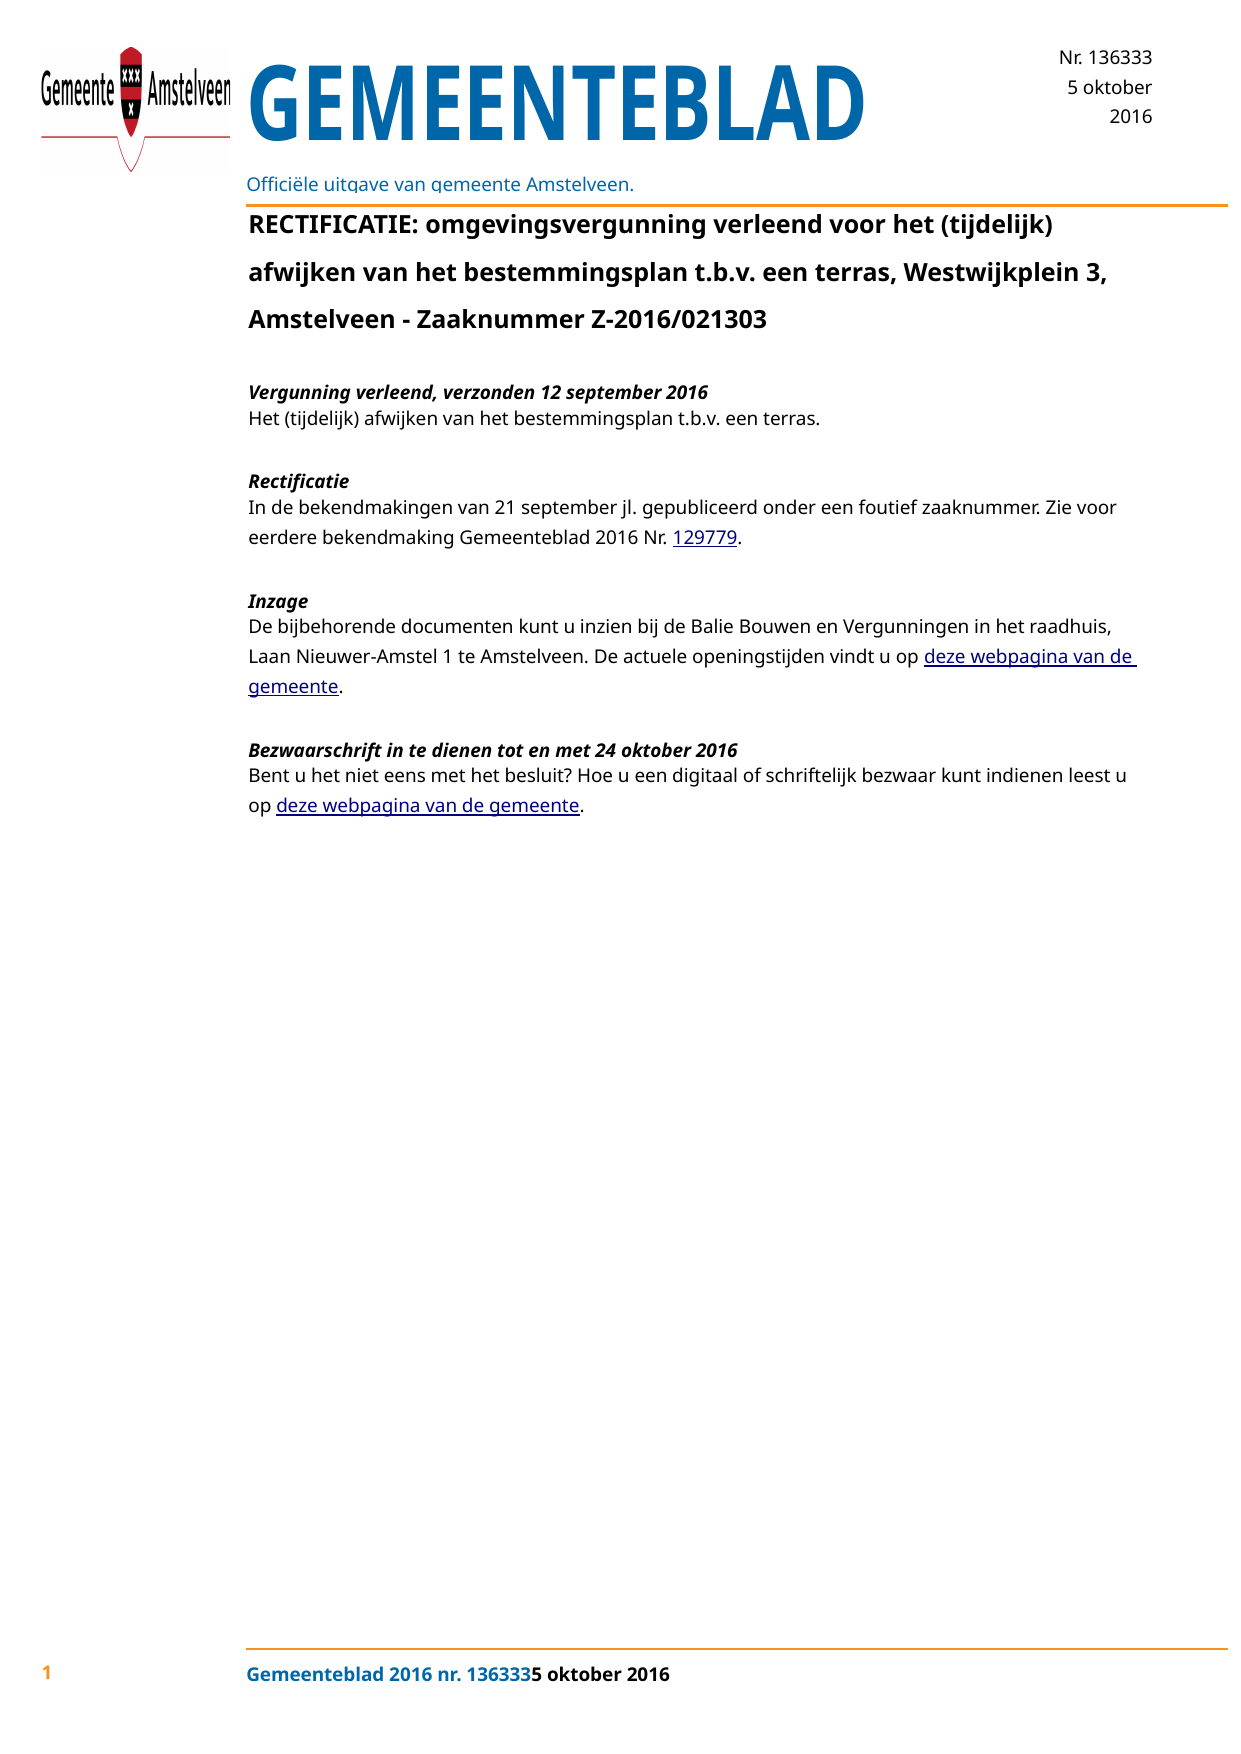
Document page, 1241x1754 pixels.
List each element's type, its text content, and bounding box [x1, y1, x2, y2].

text Het (tijdelijk) afwijken van het bestemmingsplan t.b.v. een terras. [248, 405, 1152, 431]
text Rectificatie [248, 469, 1152, 494]
text Bezwaarschrift in te dienen tot en met 24 oktober 2016 [248, 737, 1152, 763]
text De bijbehorende documenten kunt u inzien bij de Balie Bouwen en Vergunningen in het raadhuis, Laan Nieuwer-Amstel 1 te Amstelveen. De actuele openingstijden vindt u op deze webpagina van de gemeente. [248, 614, 1152, 699]
picture [41, 47, 231, 172]
text Vergunning verleend, verzonden 12 september 2016 [248, 379, 1152, 405]
text Inzage [248, 588, 1152, 614]
text RECTIFICATIE: omgevingsvergunning verleend voor het (tijdelijk) afwijken van het bestemmingsplan t.b.v. een terras, Westwijkplein 3, Amstelveen - Zaaknummer Z-2016/021303 [248, 207, 1152, 336]
text Bent u het niet eens met het besluit? Hoe u een digitaal of schriftelijk bezwaar kunt indienen leest u op deze webpagina van de gemeente. [248, 763, 1152, 818]
text In de bekendmakingen van 21 september jl. gepubliceerd onder een foutief zaaknummer. Zie voor eerdere bekendmaking Gemeenteblad 2016 Nr. 129779. [248, 494, 1152, 550]
